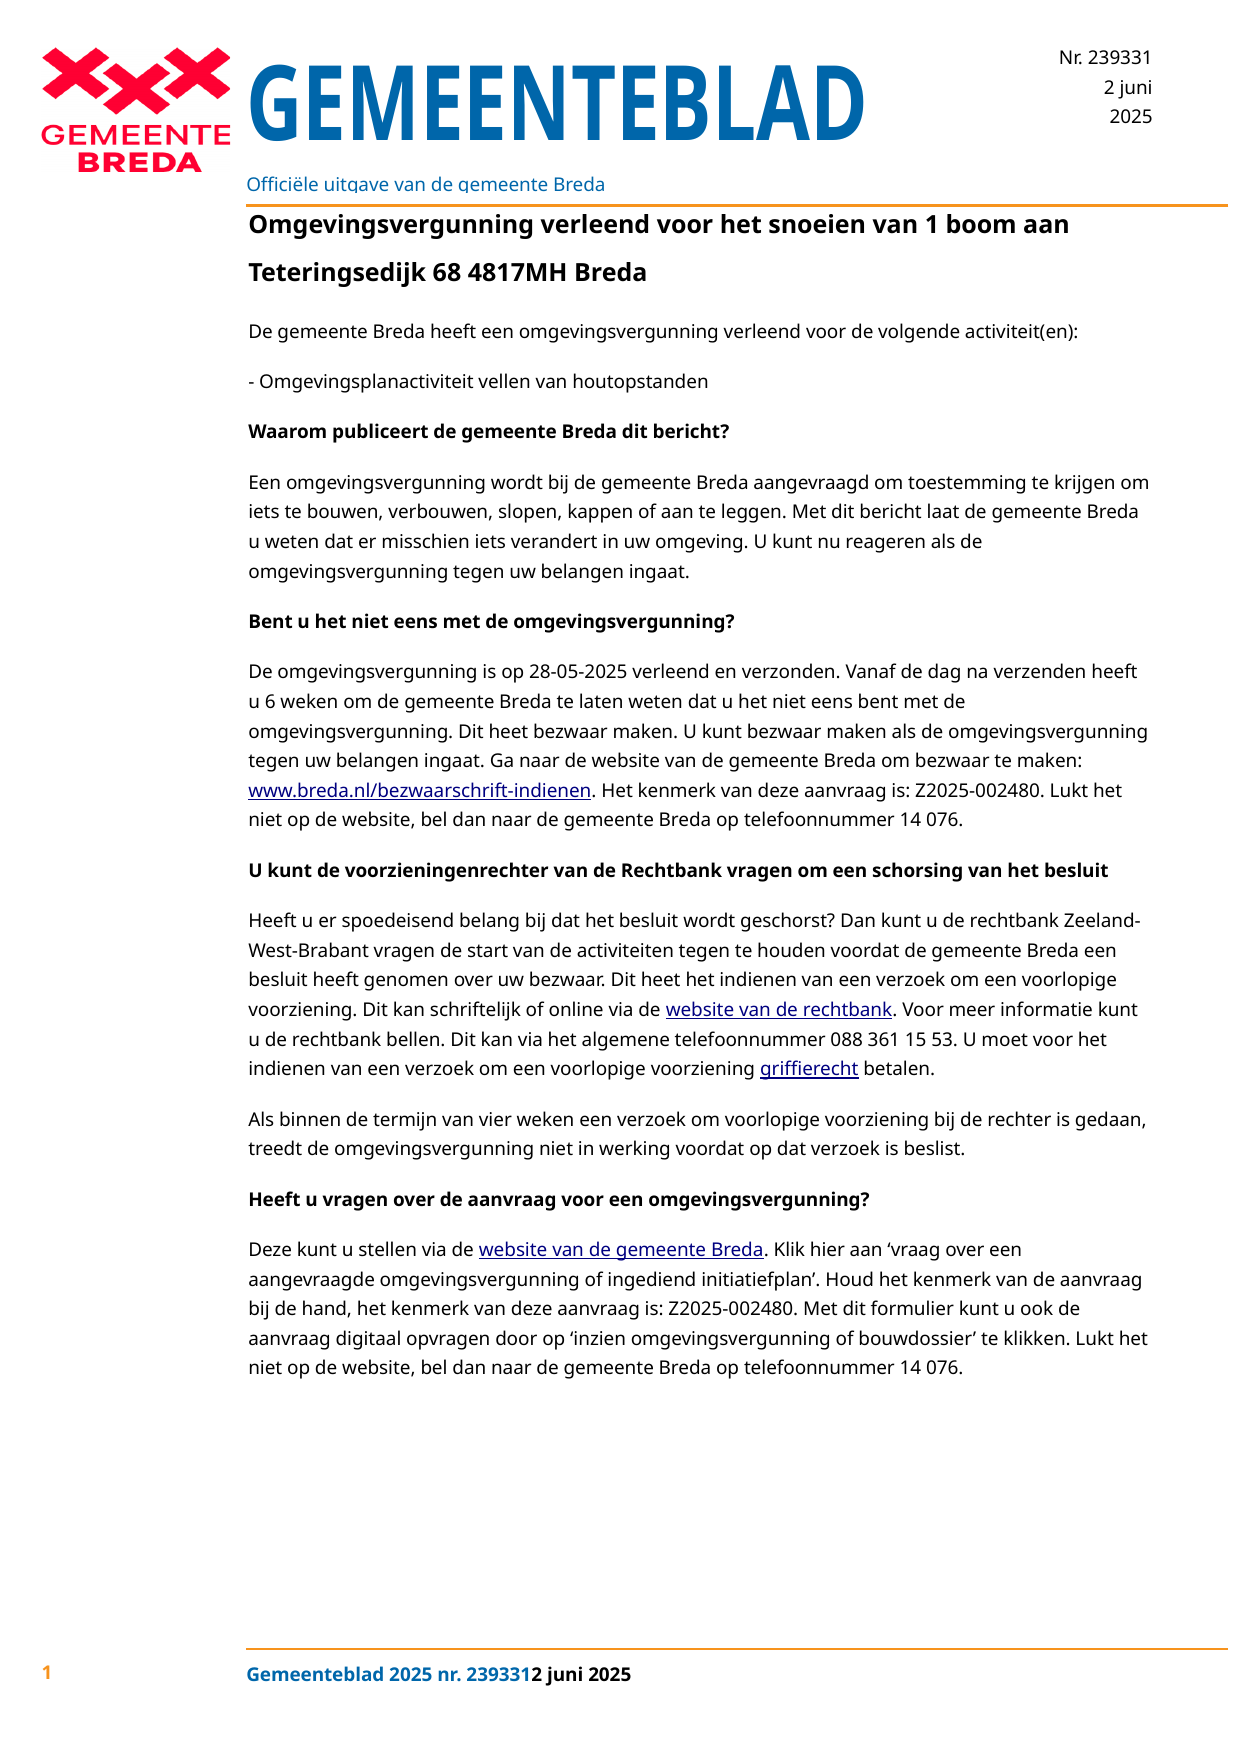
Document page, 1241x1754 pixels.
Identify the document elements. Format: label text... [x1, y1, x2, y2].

text - Omgevingsplanactiviteit vellen van houtopstanden [248, 368, 1152, 394]
text Als binnen de termijn van vier weken een verzoek om voorlopige voorziening bij de rechter is gedaan, treedt de omgevingsvergunning niet in werking voordat op dat verzoek is beslist. [248, 1106, 1152, 1161]
text Bent u het niet eens met de omgevingsvergunning? [248, 608, 1152, 634]
text Omgevingsvergunning verleend voor het snoeien van 1 boom aan Teteringsedijk 68 4817MH Breda [248, 207, 1152, 288]
text Heeft u vragen over de aanvraag voor een omgevingsvergunning? [248, 1186, 1152, 1212]
picture [41, 47, 231, 172]
text Een omgevingsvergunning wordt bij de gemeente Breda aangevraagd om toestemming te krijgen om iets te bouwen, verbouwen, slopen, kappen of aan te leggen. Met dit bericht laat de gemeente Breda u weten dat er misschien iets verandert in uw omgeving. U kunt nu reageren als de omgevingsvergunning tegen uw belangen ingaat. [248, 469, 1152, 584]
text U kunt de voorzieningenrechter van de Rechtbank vragen om een schorsing van het besluit [248, 857, 1152, 883]
text De gemeente Breda heeft een omgevingsvergunning verleend voor de volgende activiteit(en): [248, 318, 1152, 344]
text De omgevingsvergunning is op 28-05-2025 verleend en verzonden. Vanaf de dag na verzenden heeft u 6 weken om de gemeente Breda te laten weten dat u het niet eens bent met de omgevingsvergunning. Dit heet bezwaar maken. U kunt bezwaar maken als de omgevingsvergunning tegen uw belangen ingaat. Ga naar de website van de gemeente Breda om bezwaar te maken: www.breda.nl/bezwaarschrift-indienen. Het kenmerk van deze aanvraag is: Z2025-002480. Lukt het niet op de website, bel dan naar de gemeente Breda op telefoonnummer 14 076. [248, 659, 1152, 832]
text Waarom publiceert de gemeente Breda dit bericht? [248, 419, 1152, 444]
text Deze kunt u stellen via de website van de gemeente Breda. Klik hier aan ‘vraag over een aangevraagde omgevingsvergunning of ingediend initiatiefplan’. Houd het kenmerk van de aanvraag bij de hand, het kenmerk van deze aanvraag is: Z2025-002480. Met dit formulier kunt u ook de aanvraag digitaal opvragen door op ‘inzien omgevingsvergunning of bouwdossier’ te klikken. Lukt het niet op de website, bel dan naar de gemeente Breda op telefoonnummer 14 076. [248, 1236, 1152, 1380]
text Heeft u er spoedeisend belang bij dat het besluit wordt geschorst? Dan kunt u de rechtbank Zeeland-West-Brabant vragen de start van de activiteiten tegen te houden voordat de gemeente Breda een besluit heeft genomen over uw bezwaar. Dit heet het indienen van een verzoek om een voorlopige voorziening. Dit kan schriftelijk of online via de website van de rechtbank. Voor meer informatie kunt u de rechtbank bellen. Dit kan via het algemene telefoonnummer 088 361 15 53. U moet voor het indienen van een verzoek om een voorlopige voorziening griffierecht betalen. [248, 907, 1152, 1081]
